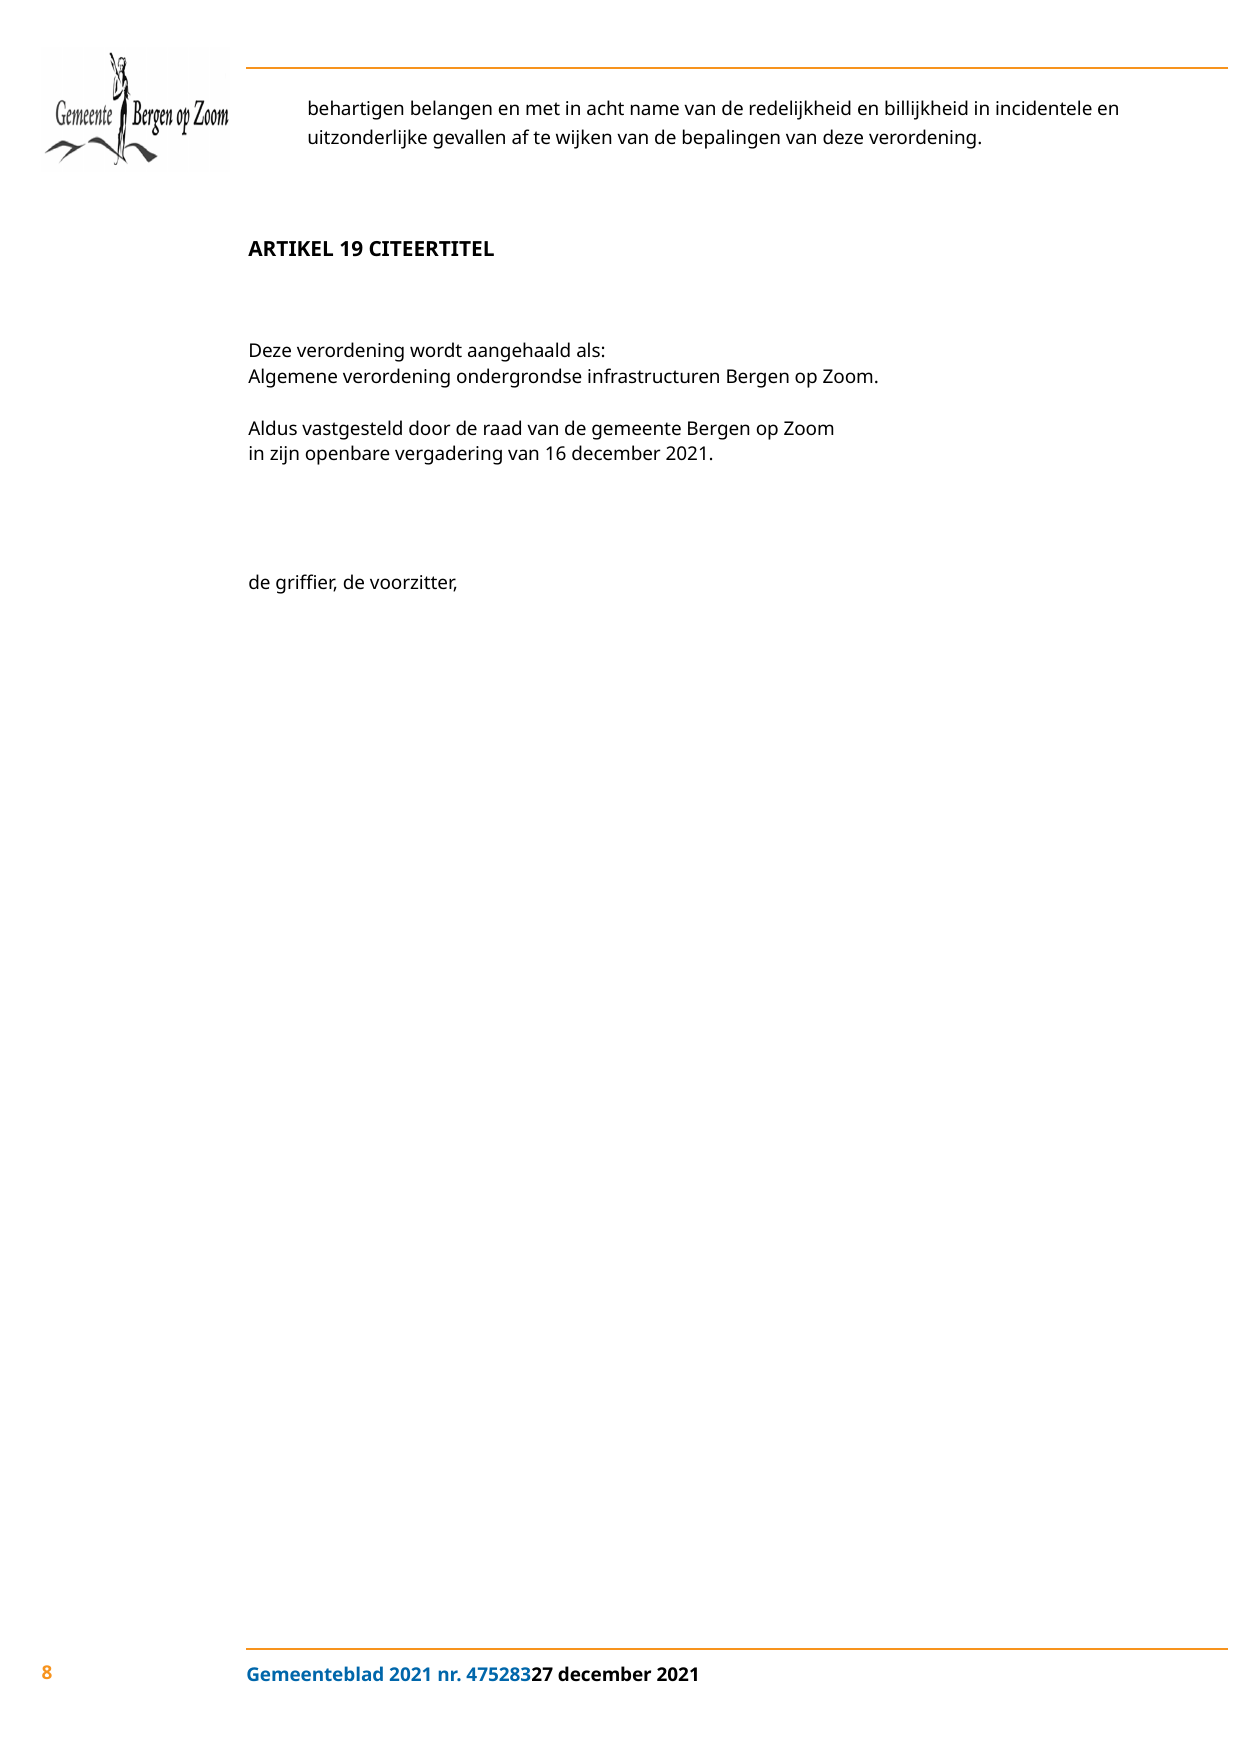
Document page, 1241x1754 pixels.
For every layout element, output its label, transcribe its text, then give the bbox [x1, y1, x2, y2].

text Aldus vastgesteld door de raad van de gemeente Bergen op Zoom [248, 415, 1152, 441]
text Algemene verordening ondergrondse infrastructuren Bergen op Zoom. [248, 363, 1152, 389]
text in zijn openbare vergadering van 16 december 2021. [248, 441, 1152, 466]
list behartigen belangen en met in acht name van de redelijkheid en billijkheid in incidentele en uitzonderlijke gevallen af te wijken van de bepalingen van deze verordening. [248, 95, 1152, 150]
text Deze verordening wordt aangehaald als: [248, 338, 1152, 363]
picture [41, 47, 231, 172]
text de griffier, de voorzitter, [248, 569, 1152, 595]
text ARTIKEL 19 CITEERTITEL [248, 234, 1152, 262]
